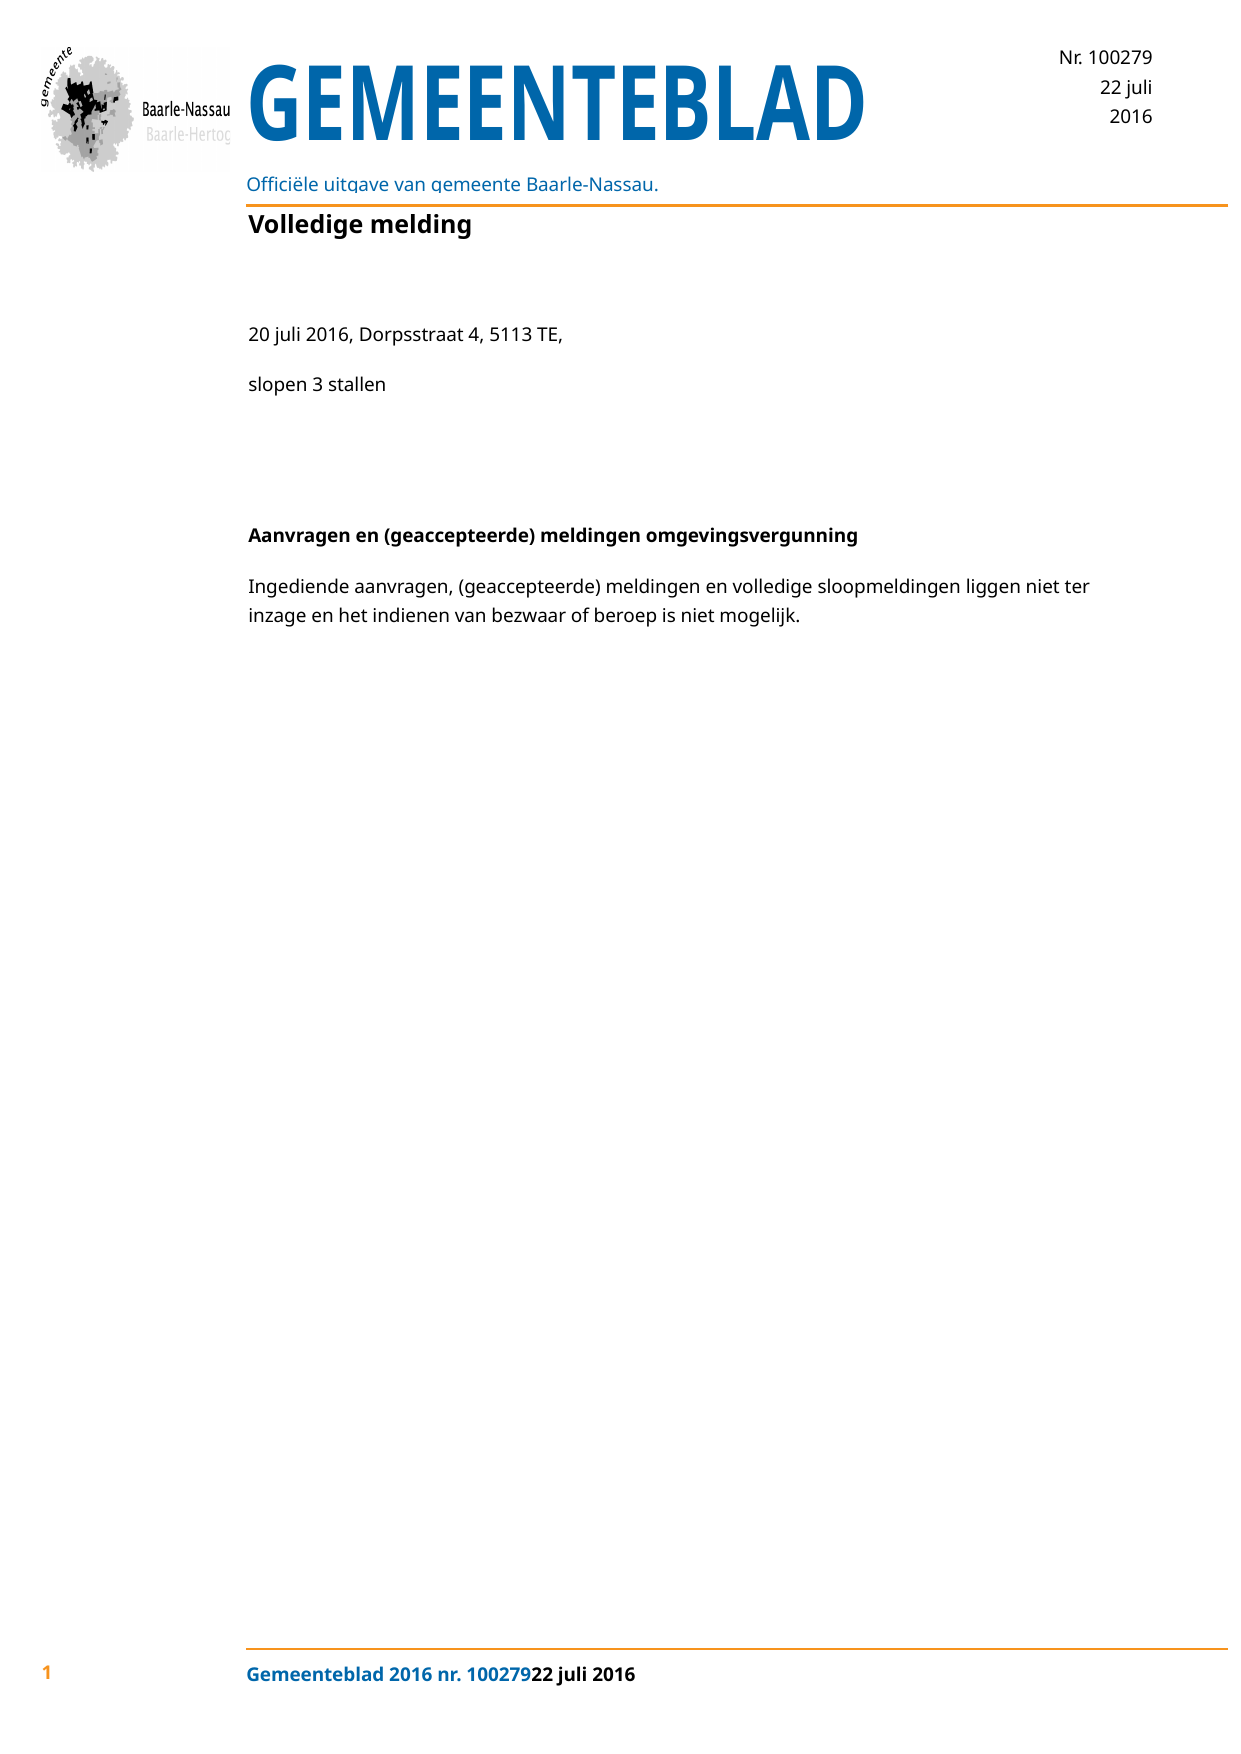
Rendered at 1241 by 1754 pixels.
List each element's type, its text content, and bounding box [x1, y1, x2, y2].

text slopen 3 stallen [248, 371, 1152, 397]
picture [41, 47, 231, 172]
text Ingediende aanvragen, (geaccepteerde) meldingen en volledige sloopmeldingen liggen niet ter inzage en het indienen van bezwaar of beroep is niet mogelijk. [248, 573, 1152, 628]
text Aanvragen en (geaccepteerde) meldingen omgevingsvergunning [248, 522, 1152, 548]
text 20 juli 2016, Dorpsstraat 4, 5113 TE, [248, 321, 1152, 346]
text Volledige melding [248, 207, 1152, 241]
